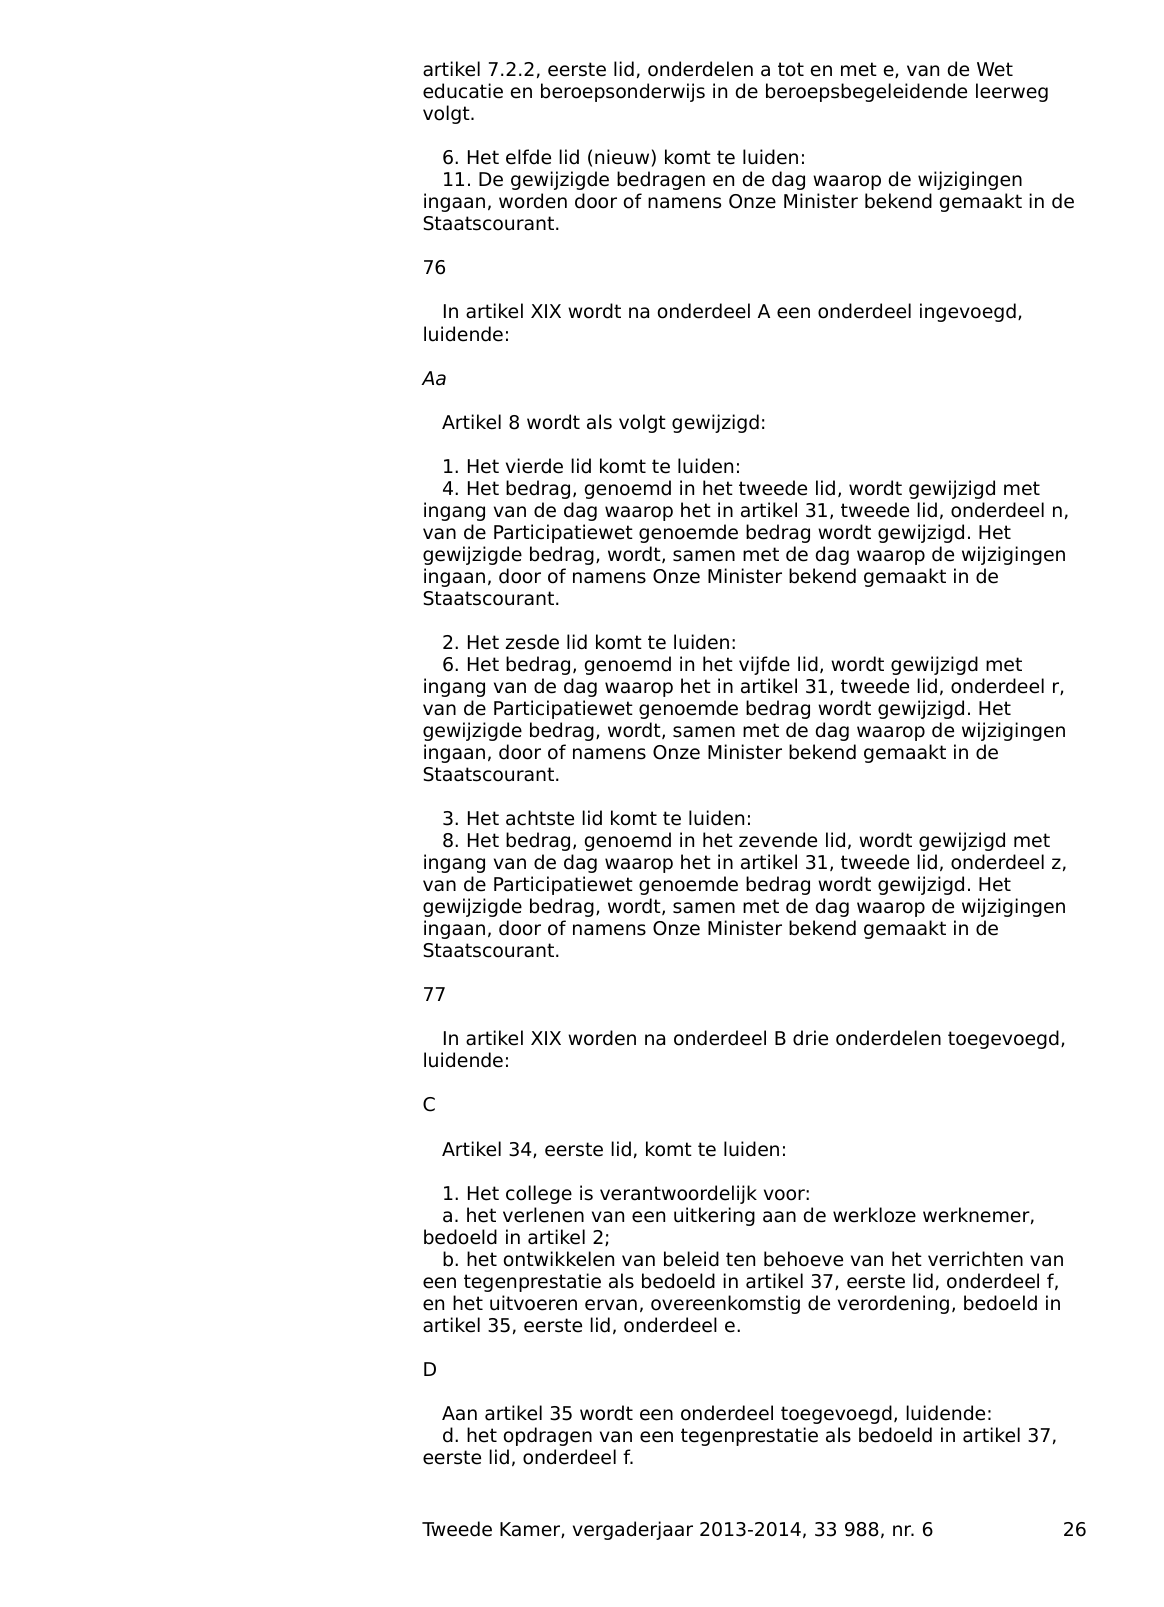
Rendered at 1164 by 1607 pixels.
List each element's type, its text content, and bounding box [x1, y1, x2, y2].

subtitle C [422, 1094, 1087, 1116]
text 6. Het bedrag, genoemd in het vijfde lid, wordt gewijzigd met ingang van de dag waarop het in artikel 31, tweede lid, onderdeel r, van de Participatiewet genoemde bedrag wordt gewijzigd. Het gewijzigde bedrag, wordt, samen met de dag waarop de wijzigingen ingaan, door of namens Onze Minister bekend gemaakt in de Staatscourant. [422, 654, 1087, 786]
text artikel 7.2.2, eerste lid, onderdelen a tot en met e, van de Wet educatie en beroepsonderwijs in de beroepsbegeleidende leerweg volgt. [422, 59, 1087, 125]
text In artikel XIX wordt na onderdeel A een onderdeel ingevoegd, luidende: [422, 301, 1087, 345]
text a. het verlenen van een uitkering aan de werkloze werknemer, bedoeld in artikel 2; [422, 1205, 1087, 1249]
text In artikel XIX worden na onderdeel B drie onderdelen toegevoegd, luidende: [422, 1028, 1087, 1072]
text Artikel 8 wordt als volgt gewijzigd: [422, 412, 1087, 434]
text Aan artikel 35 wordt een onderdeel toegevoegd, luidende: [422, 1403, 1087, 1425]
subtitle Aa [422, 368, 1087, 389]
text 1. Het vierde lid komt te luiden: [422, 456, 1087, 478]
text 6. Het elfde lid (nieuw) komt te luiden: [422, 147, 1087, 169]
text 1. Het college is verantwoordelijk voor: [422, 1183, 1087, 1205]
text 11. De gewijzigde bedragen en de dag waarop de wijzigingen ingaan, worden door of namens Onze Minister bekend gemaakt in de Staatscourant. [422, 169, 1087, 235]
subtitle 77 [422, 984, 1087, 1006]
text 4. Het bedrag, genoemd in het tweede lid, wordt gewijzigd met ingang van de dag waarop het in artikel 31, tweede lid, onderdeel n, van de Participatiewet genoemde bedrag wordt gewijzigd. Het gewijzigde bedrag, wordt, samen met de dag waarop de wijzigingen ingaan, door of namens Onze Minister bekend gemaakt in de Staatscourant. [422, 478, 1087, 610]
text 8. Het bedrag, genoemd in het zevende lid, wordt gewijzigd met ingang van de dag waarop het in artikel 31, tweede lid, onderdeel z, van de Participatiewet genoemde bedrag wordt gewijzigd. Het gewijzigde bedrag, wordt, samen met de dag waarop de wijzigingen ingaan, door of namens Onze Minister bekend gemaakt in de Staatscourant. [422, 830, 1087, 962]
subtitle 76 [422, 257, 1087, 279]
subtitle D [422, 1359, 1087, 1381]
text Artikel 34, eerste lid, komt te luiden: [422, 1138, 1087, 1161]
text 3. Het achtste lid komt te luiden: [422, 808, 1087, 830]
text d. het opdragen van een tegenprestatie als bedoeld in artikel 37, eerste lid, onderdeel f. [422, 1425, 1087, 1469]
text b. het ontwikkelen van beleid ten behoeve van het verrichten van een tegenprestatie als bedoeld in artikel 37, eerste lid, onderdeel f, en het uitvoeren ervan, overeenkomstig de verordening, bedoeld in artikel 35, eerste lid, onderdeel e. [422, 1249, 1087, 1337]
text 2. Het zesde lid komt te luiden: [422, 632, 1087, 654]
